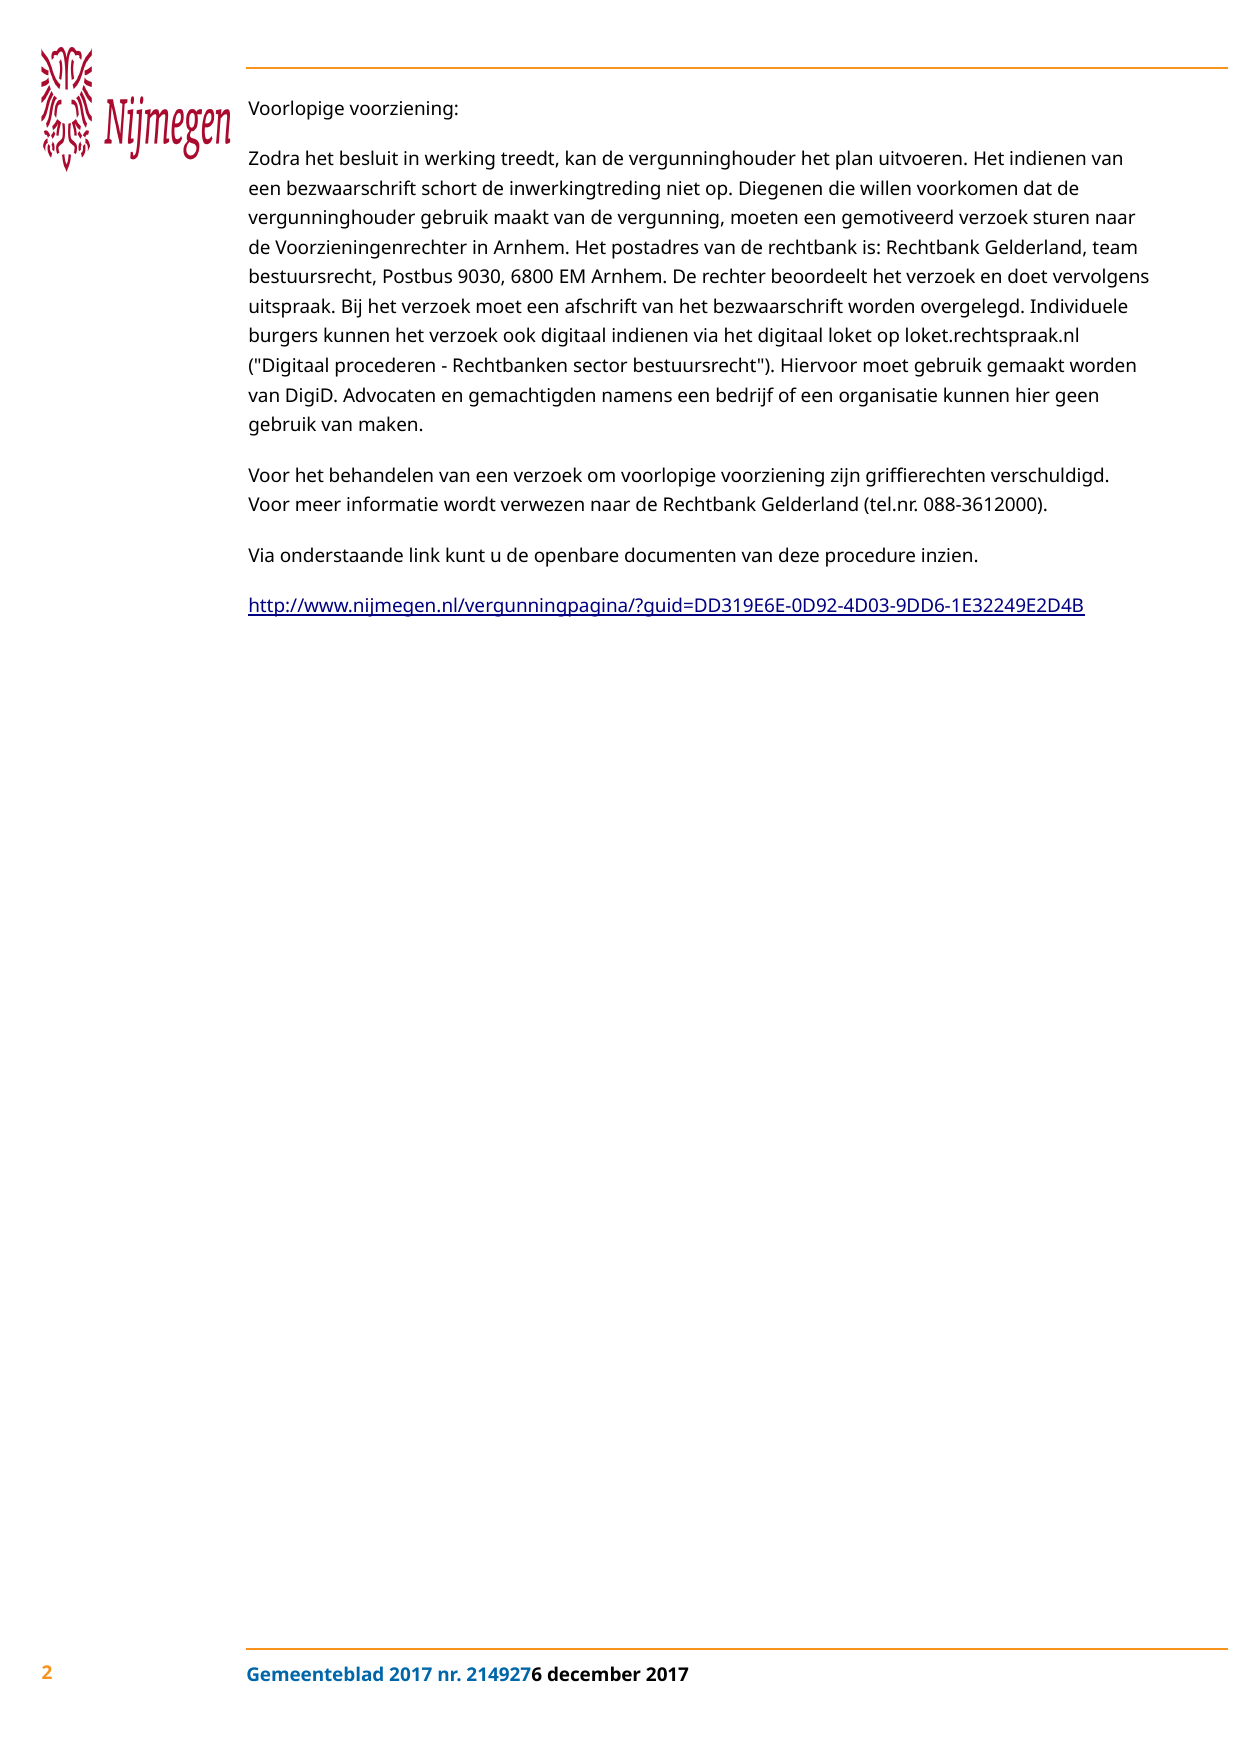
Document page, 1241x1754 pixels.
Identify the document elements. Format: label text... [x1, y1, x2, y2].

text Voor het behandelen van een verzoek om voorlopige voorziening zijn griffierechten verschuldigd. Voor meer informatie wordt verwezen naar de Rechtbank Gelderland (tel.nr. 088-3612000). [248, 462, 1152, 517]
text Via onderstaande link kunt u de openbare documenten van deze procedure inzien. [248, 542, 1152, 568]
text Zodra het besluit in werking treedt, kan de vergunninghouder het plan uitvoeren. Het indienen van een bezwaarschrift schort de inwerkingtreding niet op. Diegenen die willen voorkomen dat de vergunninghouder gebruik maakt van de vergunning, moeten een gemotiveerd verzoek sturen naar de Voorzieningenrechter in Arnhem. Het postadres van de rechtbank is: Rechtbank Gelderland, team bestuursrecht, Postbus 9030, 6800 EM Arnhem. De rechter beoordeelt het verzoek en doet vervolgens uitspraak. Bij het verzoek moet een afschrift van het bezwaarschrift worden overgelegd. Individuele burgers kunnen het verzoek ook digitaal indienen via het digitaal loket op loket.rechtspraak.nl ("Digitaal procederen - Rechtbanken sector bestuursrecht"). Hiervoor moet gebruik gemaakt worden van DigiD. Advocaten en gemachtigden namens een bedrijf of een organisatie kunnen hier geen gebruik van maken. [248, 145, 1152, 437]
text http://www.nijmegen.nl/vergunningpagina/?guid=DD319E6E-0D92-4D03-9DD6-1E32249E2D4B [248, 592, 1152, 618]
picture [41, 47, 231, 172]
text Voorlopige voorziening: [248, 95, 1152, 121]
